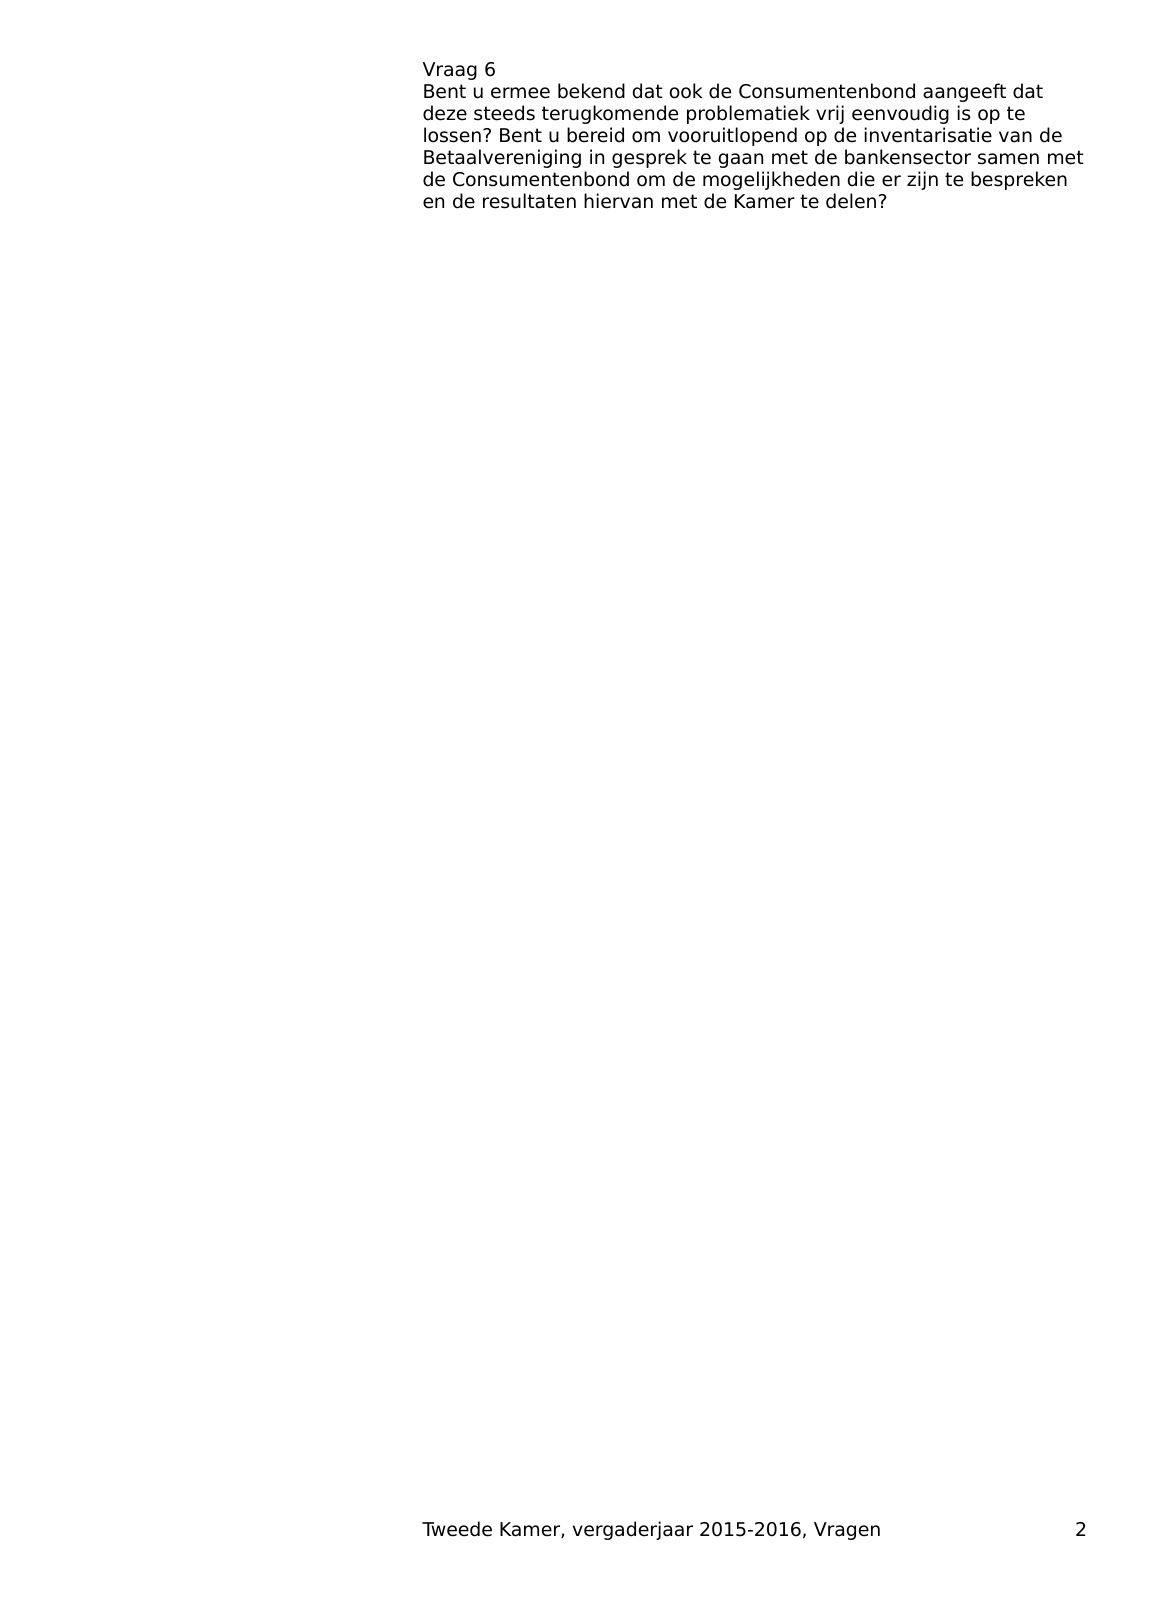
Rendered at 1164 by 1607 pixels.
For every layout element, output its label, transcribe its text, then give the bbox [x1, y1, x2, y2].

text Vraag 6 [422, 59, 1087, 81]
text Bent u ermee bekend dat ook de Consumentenbond aangeeft dat deze steeds terugkomende problematiek vrij eenvoudig is op te lossen? Bent u bereid om vooruitlopend op de inventarisatie van de Betaalvereniging in gesprek te gaan met de bankensector samen met de Consumentenbond om de mogelijkheden die er zijn te bespreken en de resultaten hiervan met de Kamer te delen? [422, 81, 1087, 213]
